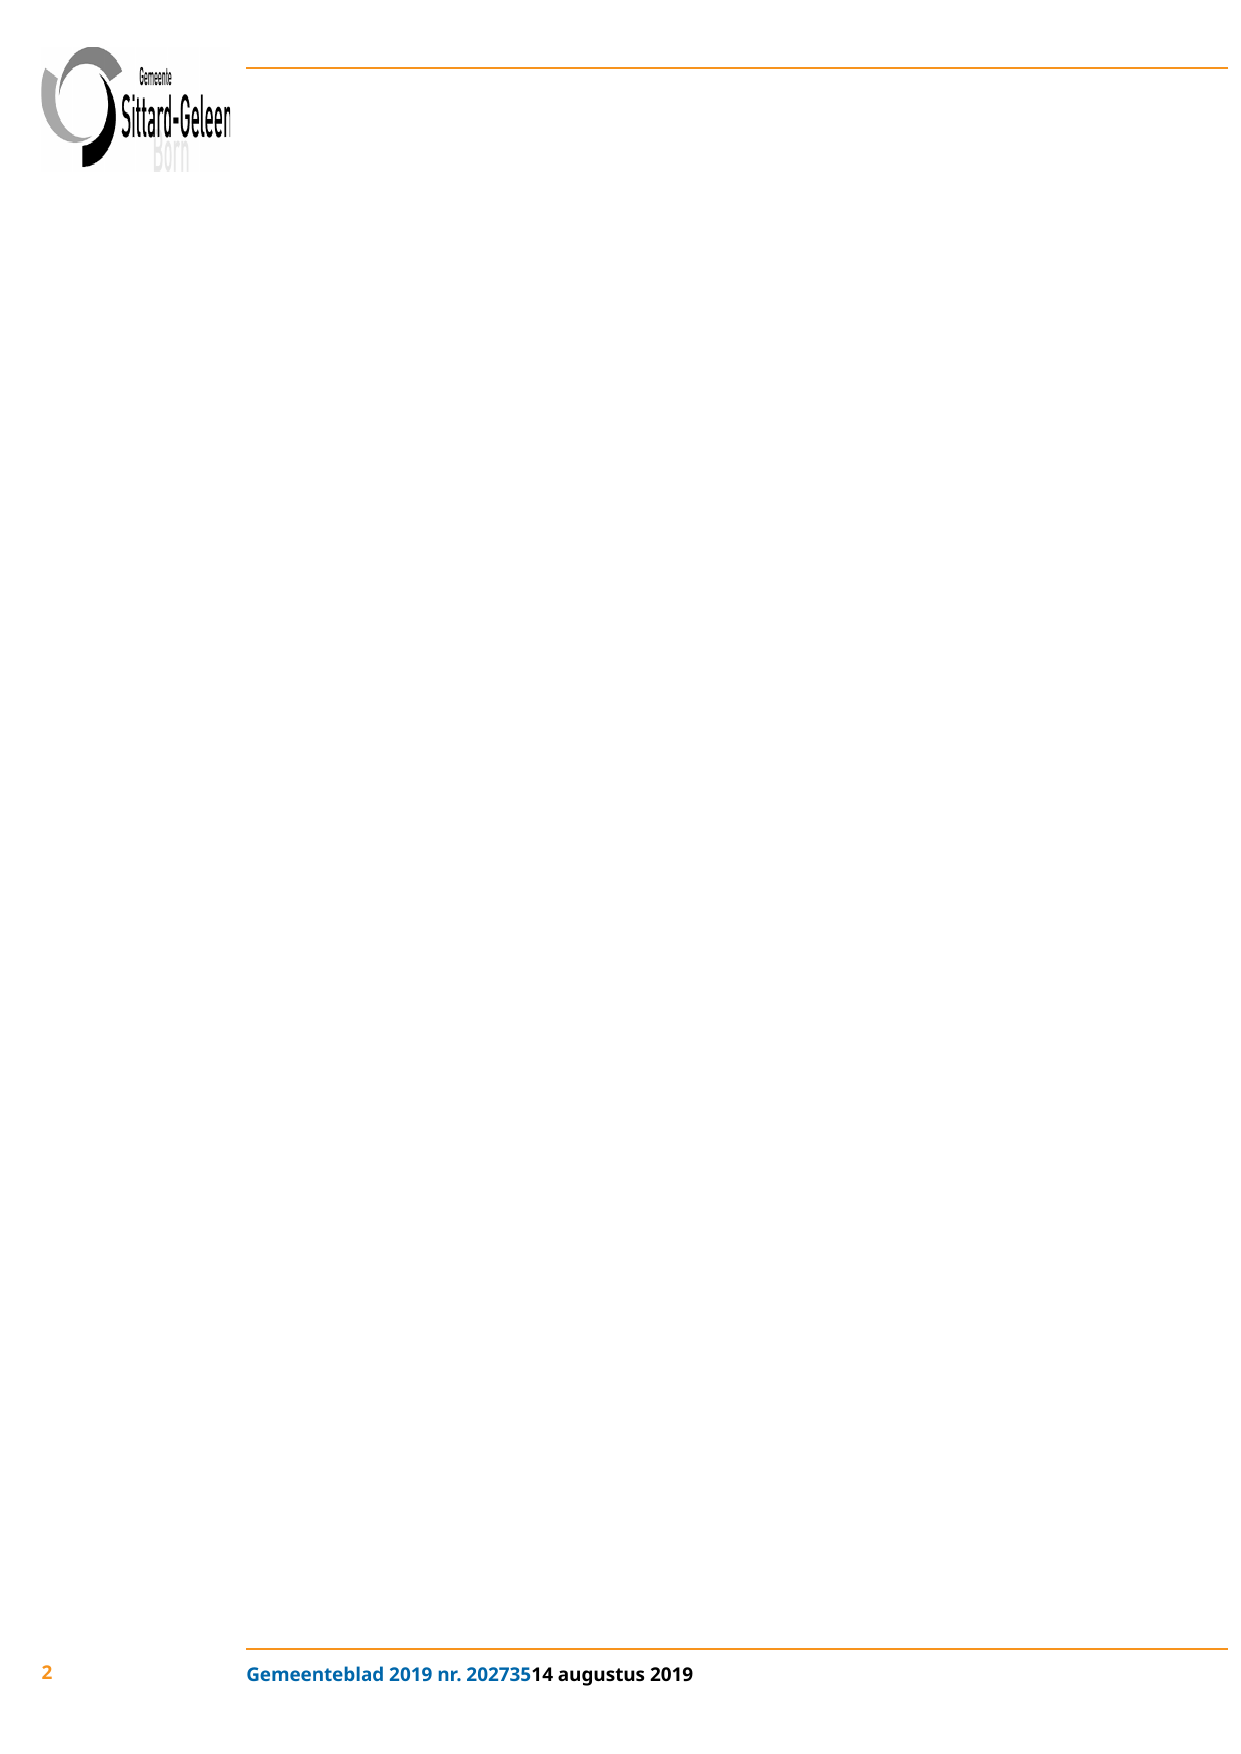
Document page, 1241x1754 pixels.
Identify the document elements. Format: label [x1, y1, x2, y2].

picture [41, 47, 231, 172]
